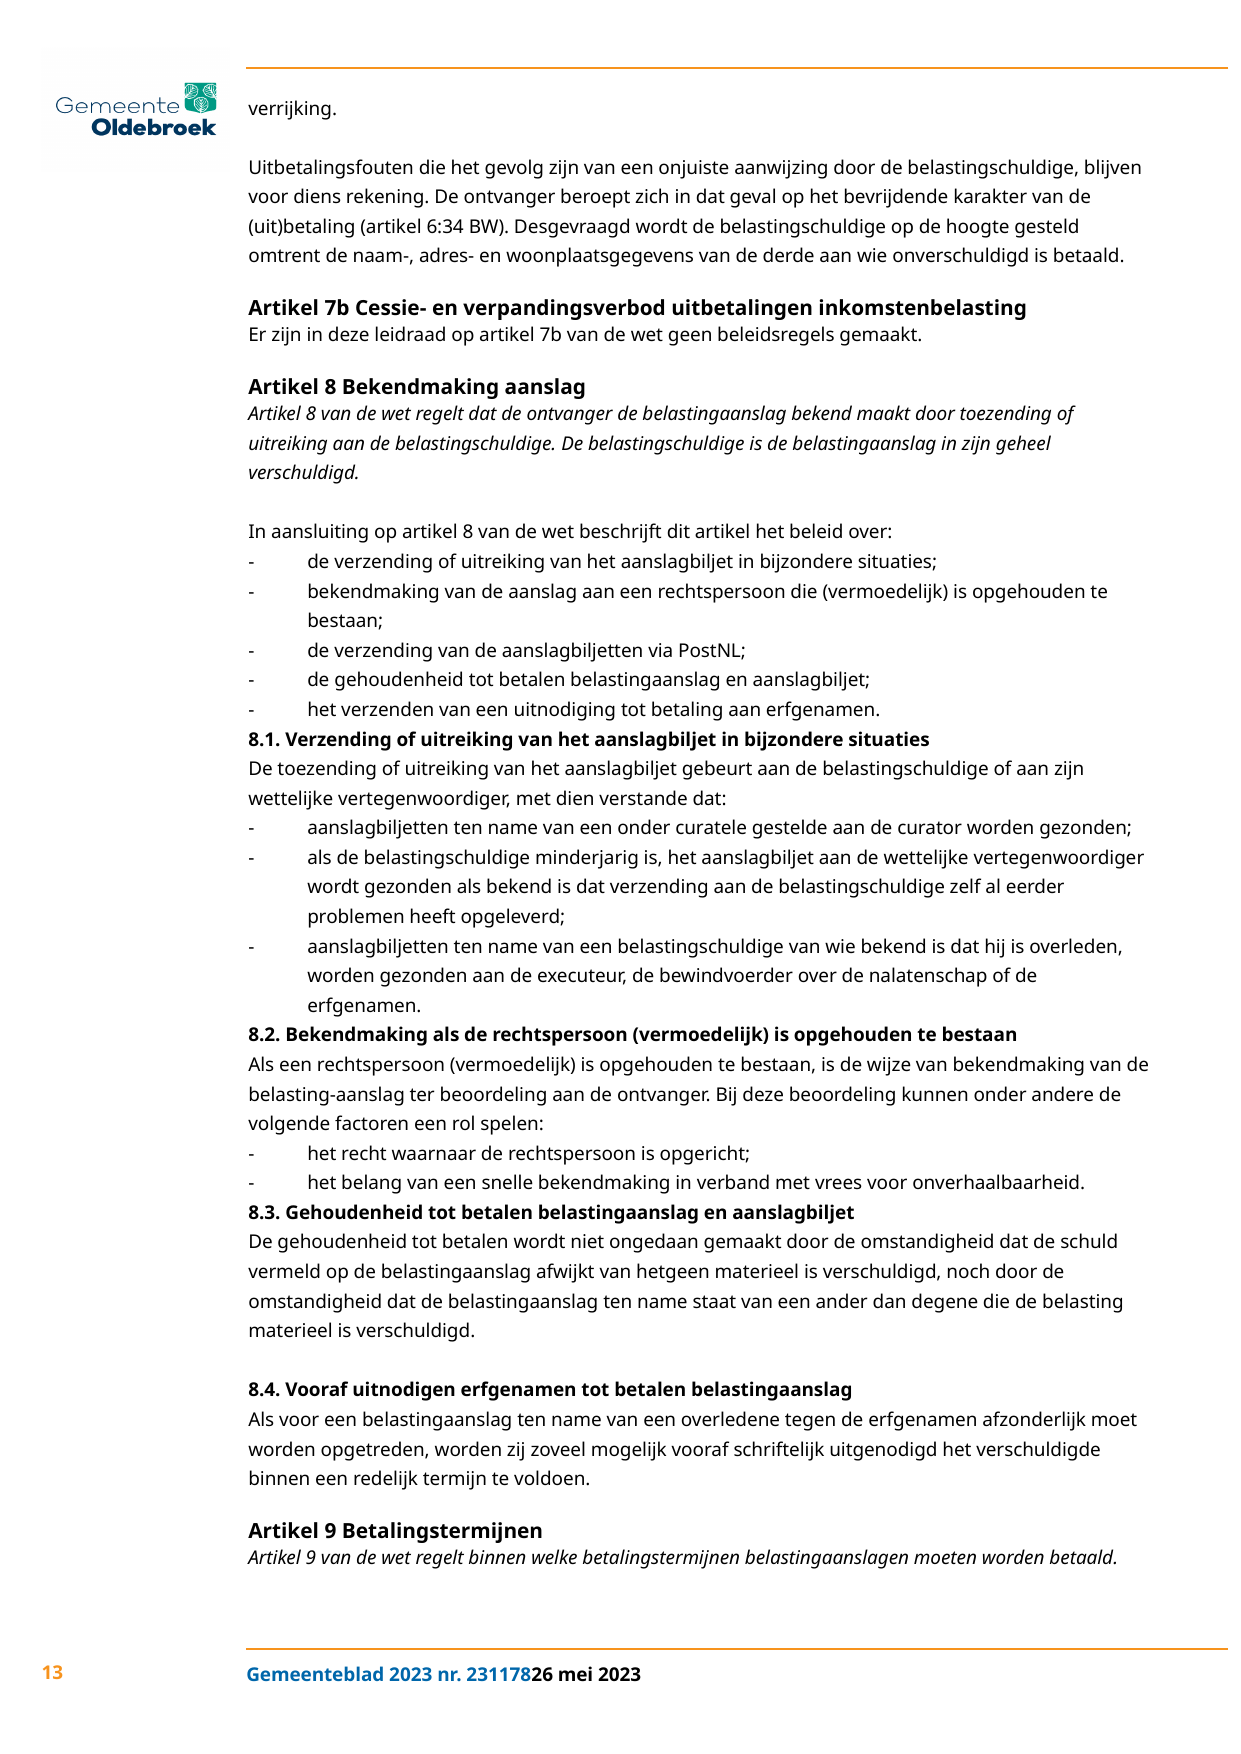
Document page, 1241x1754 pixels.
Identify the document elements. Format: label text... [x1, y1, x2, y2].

list aanslagbiljetten ten name van een belastingschuldige van wie bekend is dat hij is overleden, worden gezonden aan de executeur, de bewindvoerder over de nalatenschap of de erfgenamen. [248, 933, 1152, 1018]
text Als een rechtspersoon (vermoedelijk) is opgehouden te bestaan, is de wijze van bekendmaking van de belasting-aanslag ter beoordeling aan de ontvanger. Bij deze beoordeling kunnen onder andere de volgende factoren een rol spelen: [248, 1051, 1152, 1136]
text Artikel 8 van de wet regelt dat de ontvanger de belastingaanslag bekend maakt door toezending of uitreiking aan de belastingschuldige. De belastingschuldige is de belastingaanslag in zijn geheel verschuldigd. [248, 400, 1152, 485]
picture [41, 47, 231, 172]
list het verzenden van een uitnodiging tot betaling aan erfgenamen. [248, 696, 1152, 722]
text 8.1. Verzending of uitreiking van het aanslagbiljet in bijzondere situaties [248, 726, 1152, 752]
text In aansluiting op artikel 8 van de wet beschrijft dit artikel het beleid over: [248, 519, 1152, 544]
list de verzending van de aanslagbiljetten via PostNL; [248, 637, 1152, 663]
text Artikel 8 Bekendmaking aanslag [248, 372, 1152, 400]
text Artikel 9 van de wet regelt binnen welke betalingstermijnen belastingaanslagen moeten worden betaald. [248, 1544, 1152, 1570]
list het recht waarnaar de rechtspersoon is opgericht; [248, 1140, 1152, 1166]
text Artikel 7b Cessie- en verpandingsverbod uitbetalingen inkomstenbelasting [248, 293, 1152, 322]
text Als voor een belastingaanslag ten name van een overledene tegen de erfgenamen afzonderlijk moet worden opgetreden, worden zij zoveel mogelijk vooraf schriftelijk uitgenodigd het verschuldigde binnen een redelijk termijn te voldoen. [248, 1406, 1152, 1491]
list als de belastingschuldige minderjarig is, het aanslagbiljet aan de wettelijke vertegenwoordiger wordt gezonden als bekend is dat verzending aan de belastingschuldige zelf al eerder problemen heeft opgeleverd; [248, 844, 1152, 929]
text 8.4. Vooraf uitnodigen erfgenamen tot betalen belastingaanslag [248, 1377, 1152, 1402]
list de gehoudenheid tot betalen belastingaanslag en aanslagbiljet; [248, 667, 1152, 692]
text Uitbetalingsfouten die het gevolg zijn van een onjuiste aanwijzing door de belastingschuldige, blijven voor diens rekening. De ontvanger beroept zich in dat geval op het bevrijdende karakter van de (uit)betaling (artikel 6:34 BW). Desgevraagd wordt de belastingschuldige op de hoogte gesteld omtrent de naam-, adres- en woonplaatsgegevens van de derde aan wie onverschuldigd is betaald. [248, 154, 1152, 268]
text Er zijn in deze leidraad op artikel 7b van de wet geen beleidsregels gemaakt. [248, 322, 1152, 347]
text Artikel 9 Betalingstermijnen [248, 1516, 1152, 1544]
text 8.2. Bekendmaking als de rechtspersoon (vermoedelijk) is opgehouden te bestaan [248, 1022, 1152, 1047]
text verrijking. [248, 95, 1152, 121]
list het belang van een snelle bekendmaking in verband met vrees voor onverhaalbaarheid. [248, 1169, 1152, 1195]
text De gehoudenheid tot betalen wordt niet ongedaan gemaakt door de omstandigheid dat de schuld vermeld op de belastingaanslag afwijkt van hetgeen materieel is verschuldigd, noch door de omstandigheid dat de belastingaanslag ten name staat van een ander dan degene die de belasting materieel is verschuldigd. [248, 1229, 1152, 1343]
list bekendmaking van de aanslag aan een rechtspersoon die (vermoedelijk) is opgehouden te bestaan; [248, 578, 1152, 633]
text De toezending of uitreiking van het aanslagbiljet gebeurt aan de belastingschuldige of aan zijn wettelijke vertegenwoordiger, met dien verstande dat: [248, 755, 1152, 811]
text 8.3. Gehoudenheid tot betalen belastingaanslag en aanslagbiljet [248, 1199, 1152, 1225]
list aanslagbiljetten ten name van een onder curatele gestelde aan de curator worden gezonden; [248, 814, 1152, 840]
list de verzending of uitreiking van het aanslagbiljet in bijzondere situaties; [248, 548, 1152, 574]
